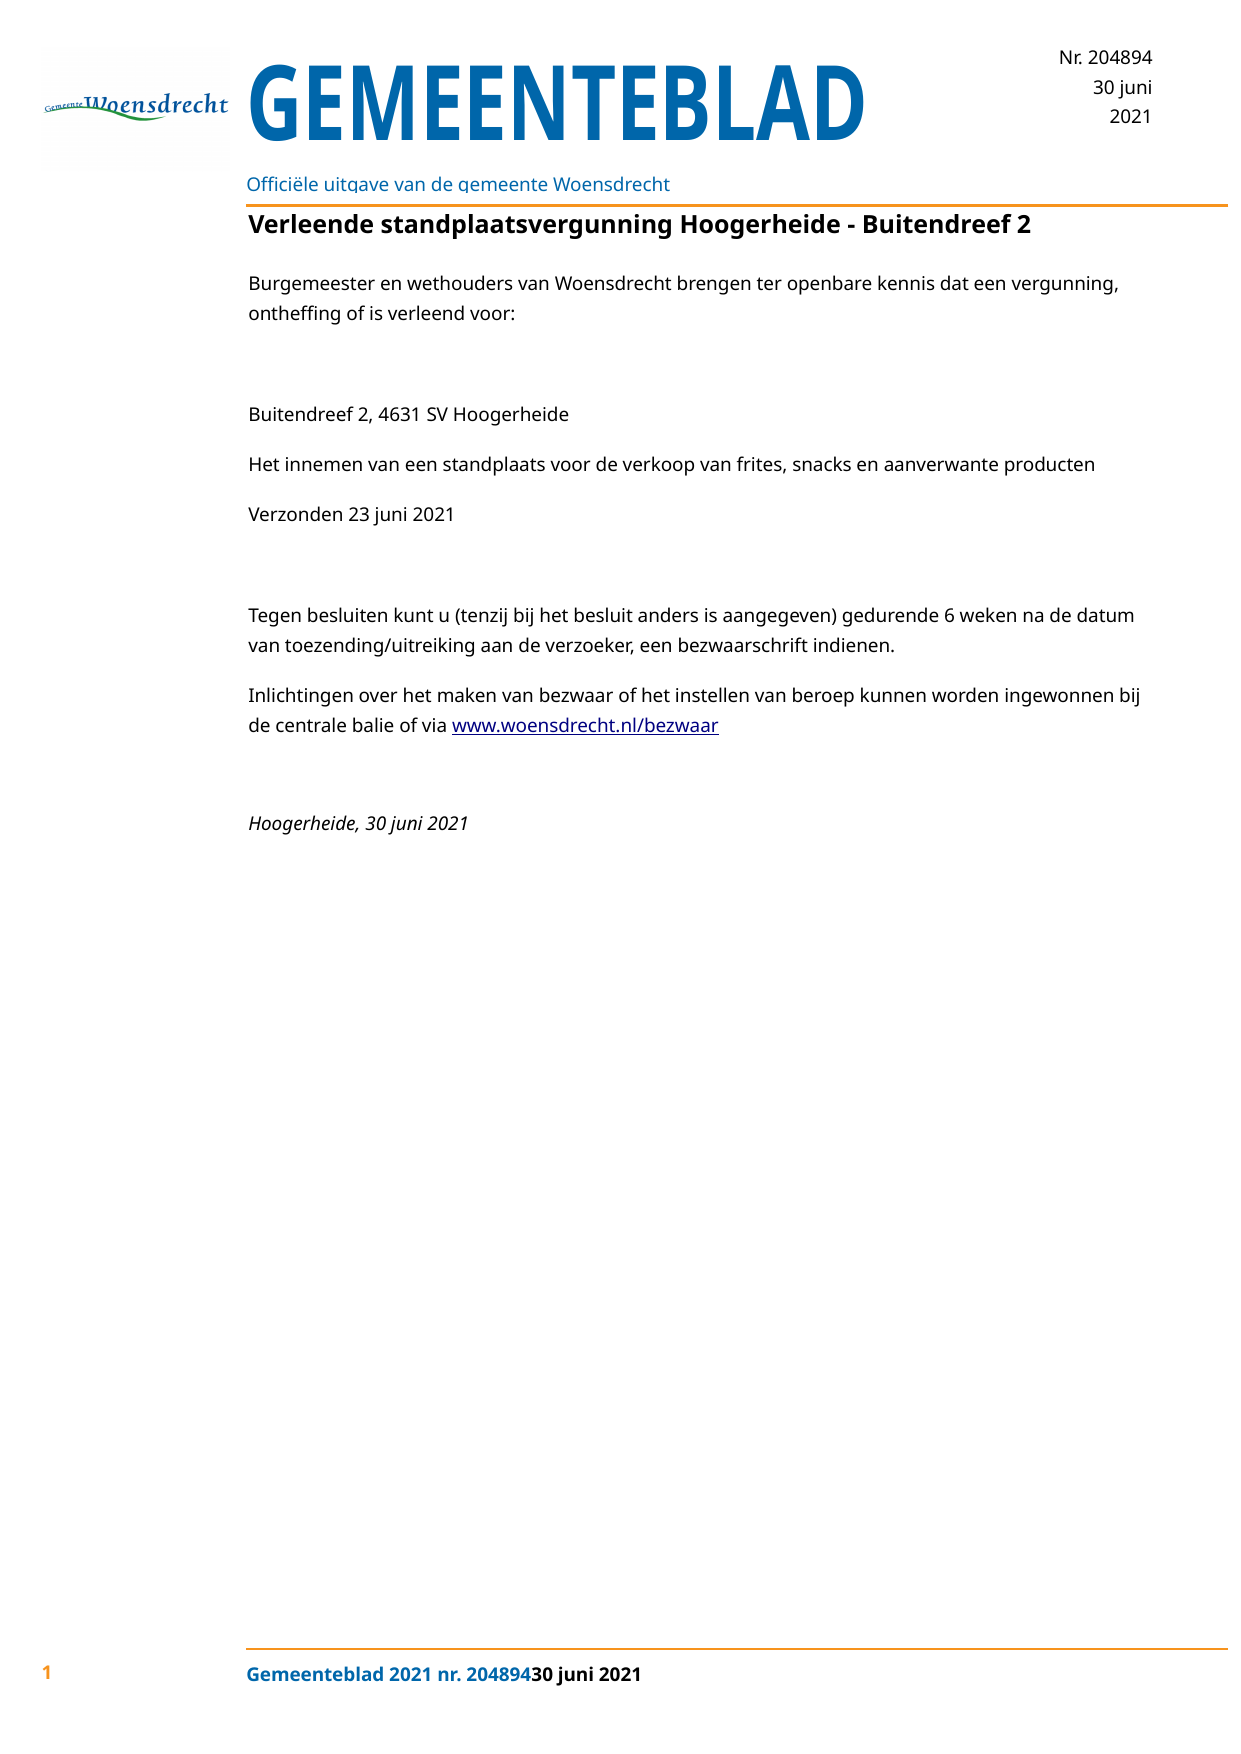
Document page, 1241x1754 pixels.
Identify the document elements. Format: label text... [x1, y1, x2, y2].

text Verzonden 23 juni 2021 [248, 502, 1152, 527]
text Tegen besluiten kunt u (tenzij bij het besluit anders is aangegeven) gedurende 6 weken na de datum van toezending/uitreiking aan de verzoeker, een bezwaarschrift indienen. [248, 602, 1152, 658]
text Verleende standplaatsvergunning Hoogerheide - Buitendreef 2 [248, 207, 1152, 241]
picture [41, 47, 231, 172]
text Buitendreef 2, 4631 SV Hoogerheide [248, 401, 1152, 426]
text Hoogerheide, 30 juni 2021 [248, 810, 1152, 836]
text Inlichtingen over het maken van bezwaar of het instellen van beroep kunnen worden ingewonnen bij de centrale balie of via www.woensdrecht.nl/bezwaar [248, 682, 1152, 738]
text Het innemen van een standplaats voor de verkoop van frites, snacks en aanverwante producten [248, 451, 1152, 477]
text Burgemeester en wethouders van Woensdrecht brengen ter openbare kennis dat een vergunning, ontheffing of is verleend voor: [248, 270, 1152, 326]
